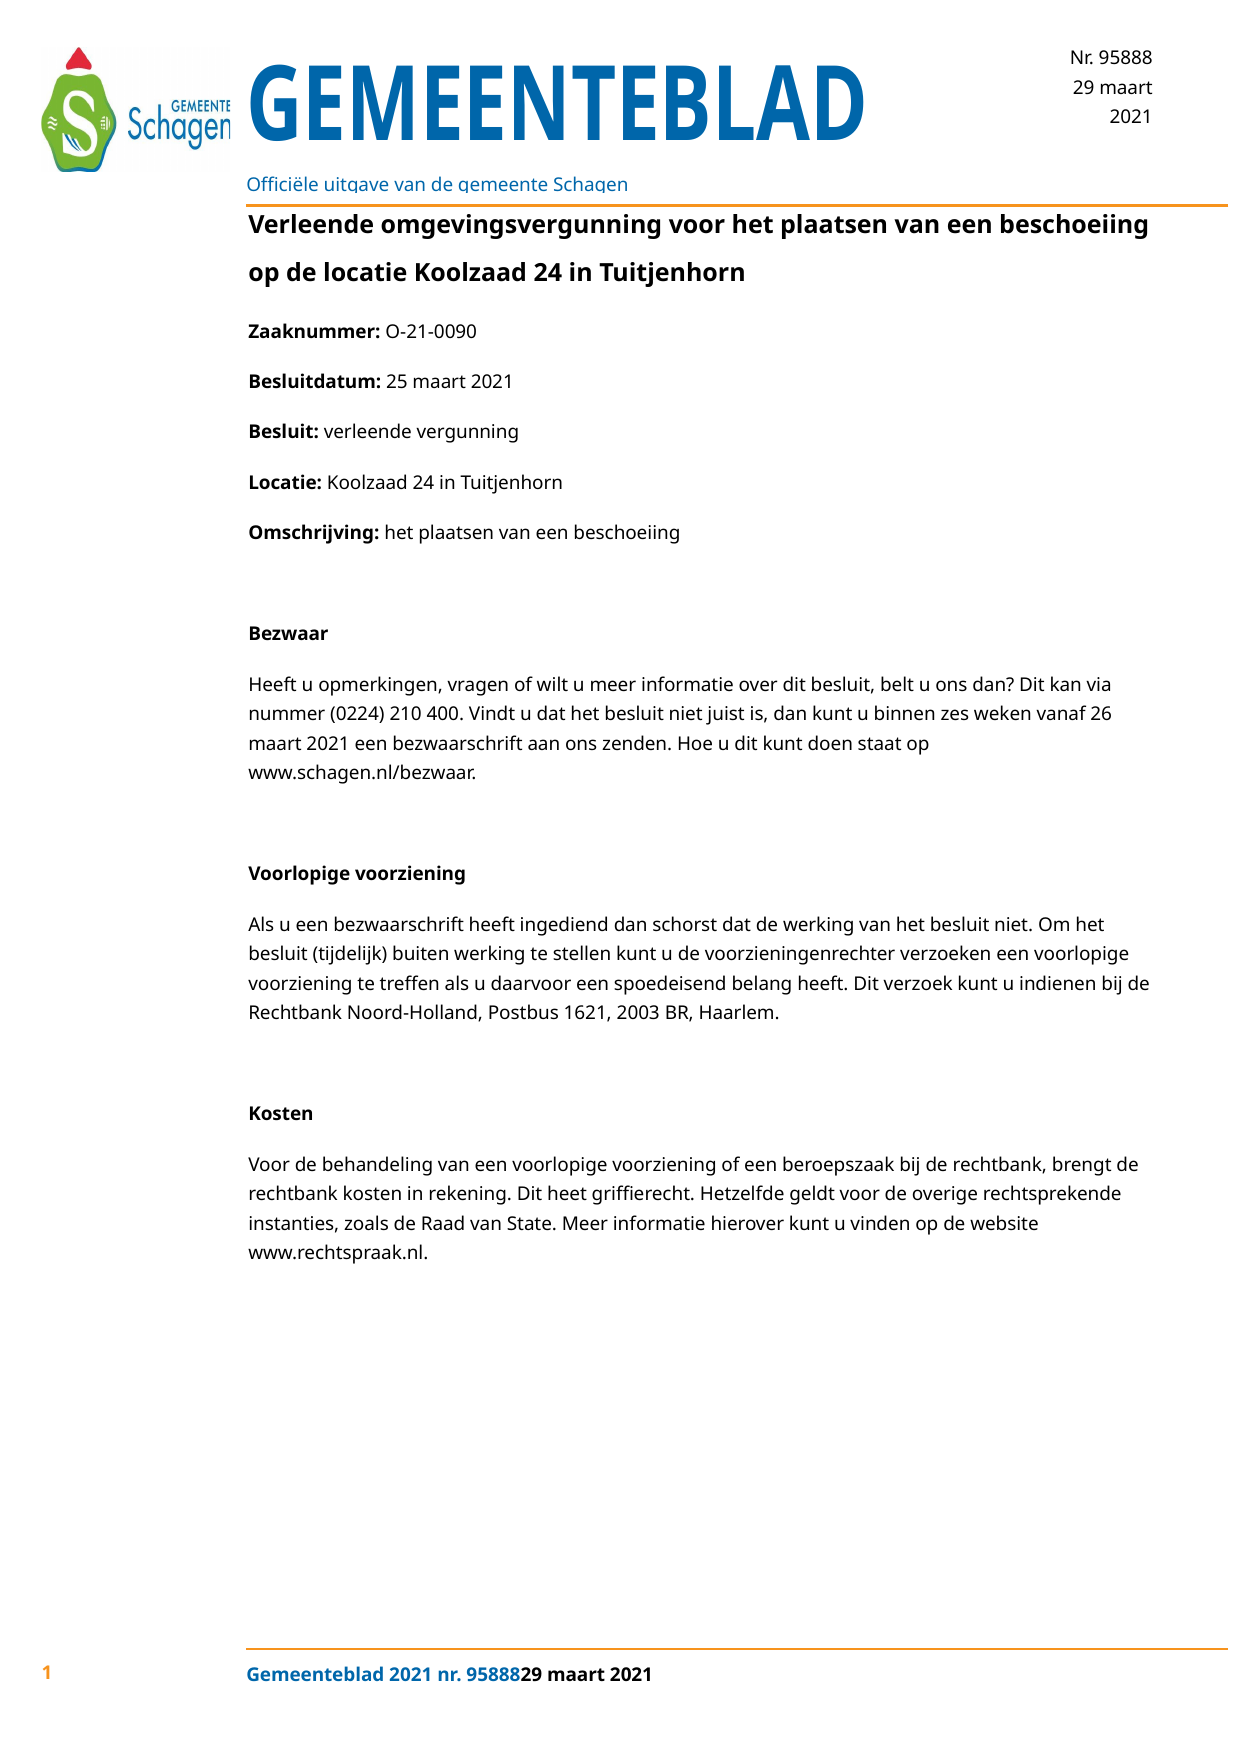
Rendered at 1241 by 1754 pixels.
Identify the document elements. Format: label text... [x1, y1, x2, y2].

text Bezwaar [248, 620, 1152, 646]
text Besluit: verleende vergunning [248, 419, 1152, 444]
text Besluitdatum: 25 maart 2021 [248, 368, 1152, 394]
text Verleende omgevingsvergunning voor het plaatsen van een beschoeiing op de locatie Koolzaad 24 in Tuitjenhorn [248, 207, 1152, 288]
text Locatie: Koolzaad 24 in Tuitjenhorn [248, 469, 1152, 495]
text Voorlopige voorziening [248, 860, 1152, 886]
text Zaaknummer: O-21-0090 [248, 318, 1152, 344]
text Kosten [248, 1100, 1152, 1126]
text Heeft u opmerkingen, vragen of wilt u meer informatie over dit besluit, belt u ons dan? Dit kan via nummer (0224) 210 400. Vindt u dat het besluit niet juist is, dan kunt u binnen zes weken vanaf 26 maart 2021 een bezwaarschrift aan ons zenden. Hoe u dit kunt doen staat op www.schagen.nl/bezwaar. [248, 671, 1152, 785]
picture [41, 47, 231, 172]
text Omschrijving: het plaatsen van een beschoeiing [248, 519, 1152, 545]
text Als u een bezwaarschrift heeft ingediend dan schorst dat de werking van het besluit niet. Om het besluit (tijdelijk) buiten werking te stellen kunt u de voorzieningenrechter verzoeken een voorlopige voorziening te treffen als u daarvoor een spoedeisend belang heeft. Dit verzoek kunt u indienen bij de Rechtbank Noord-Holland, Postbus 1621, 2003 BR, Haarlem. [248, 911, 1152, 1025]
text Voor de behandeling van een voorlopige voorziening of een beroepszaak bij de rechtbank, brengt de rechtbank kosten in rekening. Dit heet griffierecht. Hetzelfde geldt voor de overige rechtsprekende instanties, zoals de Raad van State. Meer informatie hierover kunt u vinden op de website www.rechtspraak.nl. [248, 1151, 1152, 1265]
